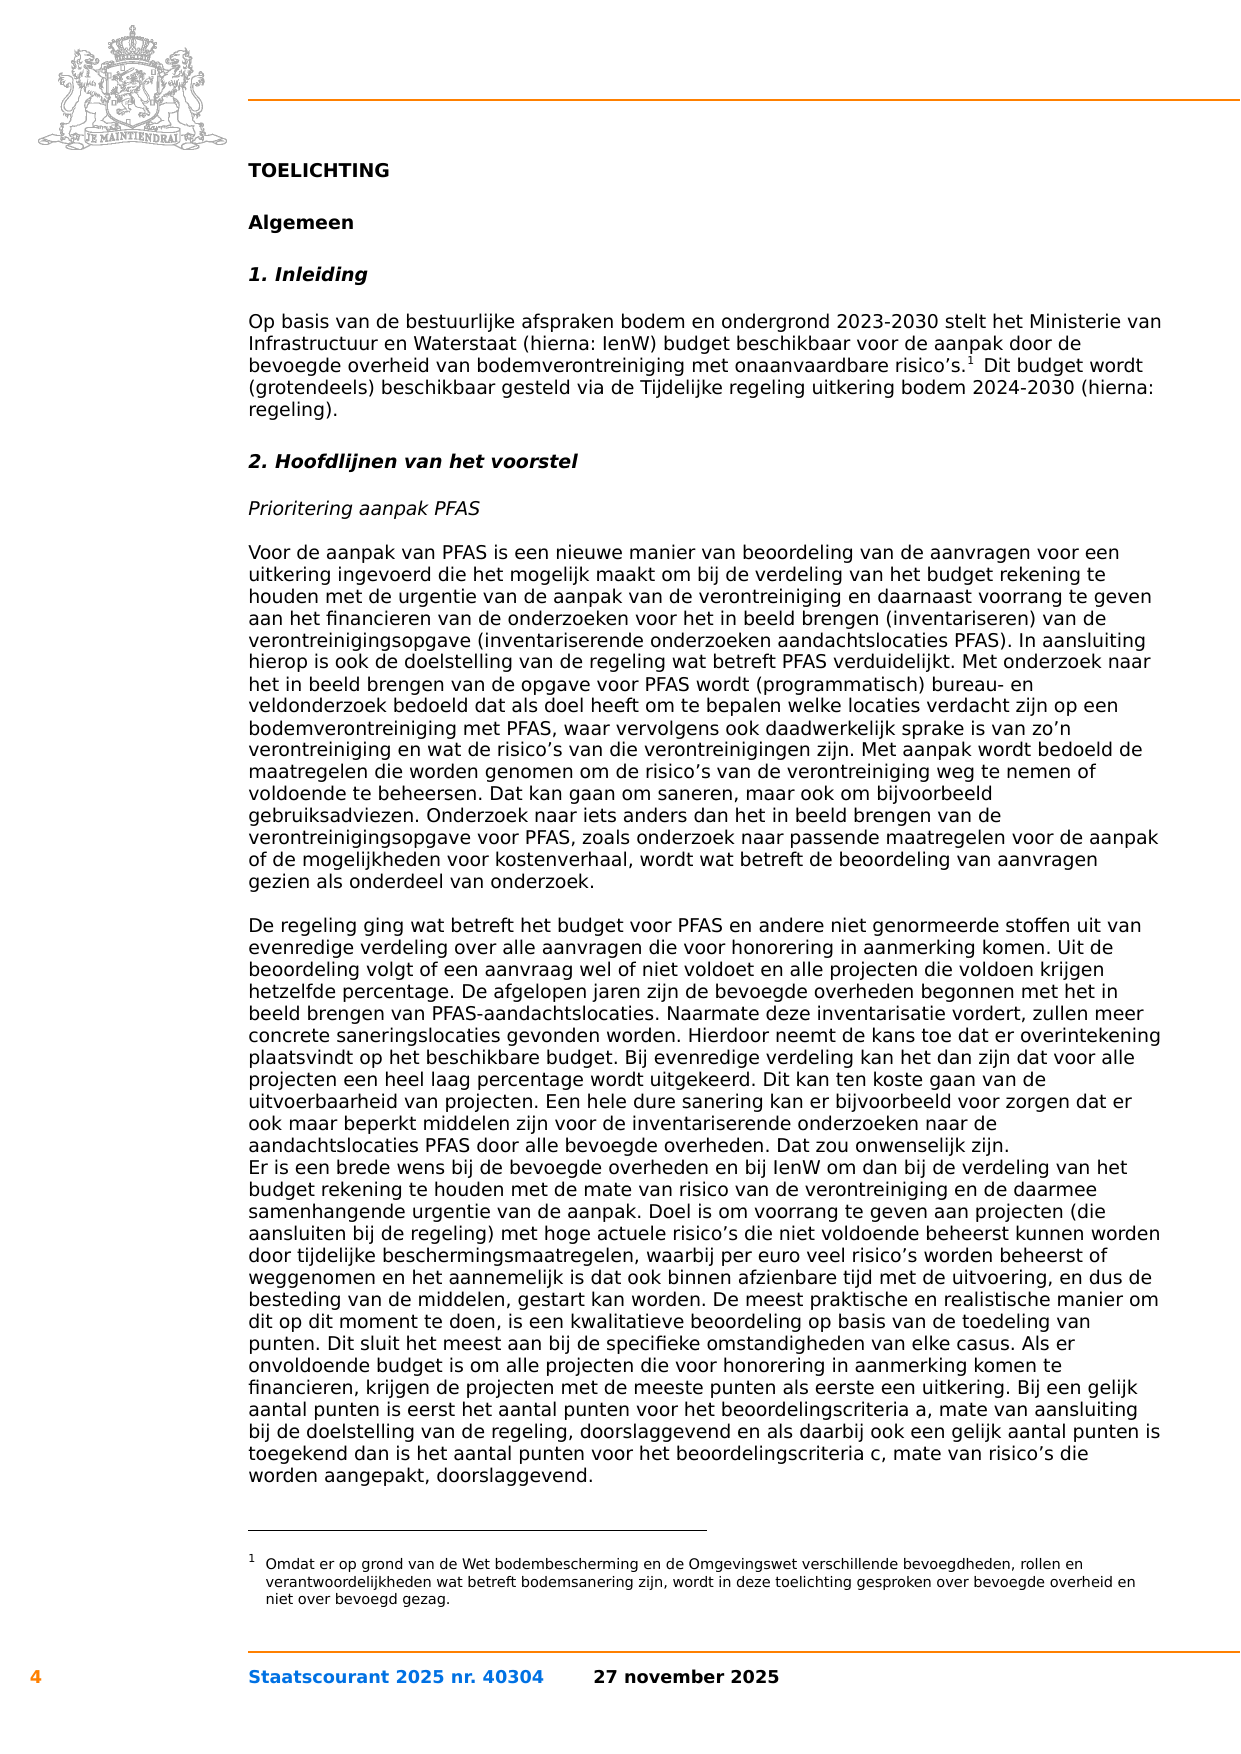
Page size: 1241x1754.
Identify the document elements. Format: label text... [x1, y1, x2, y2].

text Er is een brede wens bij de bevoegde overheden en bij IenW om dan bij de verdeling van het budget rekening te houden met de mate van risico van de verontreiniging en de daarmee samenhangende urgentie van de aanpak. Doel is om voorrang te geven aan projecten (die aansluiten bij de regeling) met hoge actuele risico’s die niet voldoende beheerst kunnen worden door tijdelijke beschermingsmaatregelen, waarbij per euro veel risico’s worden beheerst of weggenomen en het aannemelijk is dat ook binnen afzienbare tijd met de uitvoering, en dus de besteding van de middelen, gestart kan worden. De meest praktische en realistische manier om dit op dit moment te doen, is een kwalitatieve beoordeling op basis van de toedeling van punten. Dit sluit het meest aan bij de specifieke omstandigheden van elke casus. Als er onvoldoende budget is om alle projecten die voor honorering in aanmerking komen te financieren, krijgen de projecten met de meeste punten als eerste een uitkering. Bij een gelijk aantal punten is eerst het aantal punten voor het beoordelingscriteria a, mate van aansluiting bij de doelstelling van de regeling, doorslaggevend en als daarbij ook een gelijk aantal punten is toegekend dan is het aantal punten voor het beoordelingscriteria c, mate van risico’s die worden aangepakt, doorslaggevend. [248, 1157, 1163, 1487]
picture [38, 25, 227, 150]
subtitle Prioritering aanpak PFAS [248, 498, 1163, 520]
subtitle TOELICHTING [248, 160, 1163, 182]
text Op basis van de bestuurlijke afspraken bodem en ondergrond 2023-2030 stelt het Ministerie van Infrastructuur en Waterstaat (hierna: IenW) budget beschikbaar voor de aanpak door de bevoegde overheid van bodemverontreiniging met onaanvaardbare risico’s. Dit budget wordt (grotendeels) beschikbaar gesteld via de Tijdelijke regeling uitkering bodem 2024-2030 (hierna: regeling). [248, 311, 1163, 421]
subtitle Algemeen [248, 212, 1163, 234]
text Voor de aanpak van PFAS is een nieuwe manier van beoordeling van de aanvragen voor een uitkering ingevoerd die het mogelijk maakt om bij de verdeling van het budget rekening te houden met de urgentie van de aanpak van de verontreiniging en daarnaast voorrang te geven aan het financieren van de onderzoeken voor het in beeld brengen (inventariseren) van de verontreinigingsopgave (inventariserende onderzoeken aandachtslocaties PFAS). In aansluiting hierop is ook de doelstelling van de regeling wat betreft PFAS verduidelijkt. Met onderzoek naar het in beeld brengen van de opgave voor PFAS wordt (programmatisch) bureau- en veldonderzoek bedoeld dat als doel heeft om te bepalen welke locaties verdacht zijn op een bodemverontreiniging met PFAS, waar vervolgens ook daadwerkelijk sprake is van zo’n verontreiniging en wat de risico’s van die verontreinigingen zijn. Met aanpak wordt bedoeld de maatregelen die worden genomen om de risico’s van de verontreiniging weg te nemen of voldoende te beheersen. Dat kan gaan om saneren, maar ook om bijvoorbeeld gebruiksadviezen. Onderzoek naar iets anders dan het in beeld brengen van de verontreinigingsopgave voor PFAS, zoals onderzoek naar passende maatregelen voor de aanpak of de mogelijkheden voor kostenverhaal, wordt wat betreft de beoordeling van aanvragen gezien als onderdeel van onderzoek. [248, 542, 1163, 893]
subtitle 1. Inleiding [248, 264, 1163, 286]
text Omdat er op grond van de Wet bodembescherming en de Omgevingswet verschillende bevoegdheden, rollen en verantwoordelijkheden wat betreft bodemsanering zijn, wordt in deze toelichting gesproken over bevoegde overheid en niet over bevoegd gezag. [248, 1552, 1163, 1608]
text De regeling ging wat betreft het budget voor PFAS en andere niet genormeerde stoffen uit van evenredige verdeling over alle aanvragen die voor honorering in aanmerking komen. Uit de beoordeling volgt of een aanvraag wel of niet voldoet en alle projecten die voldoen krijgen hetzelfde percentage. De afgelopen jaren zijn de bevoegde overheden begonnen met het in beeld brengen van PFAS-aandachtslocaties. Naarmate deze inventarisatie vordert, zullen meer concrete saneringslocaties gevonden worden. Hierdoor neemt de kans toe dat er overintekening plaatsvindt op het beschikbare budget. Bij evenredige verdeling kan het dan zijn dat voor alle projecten een heel laag percentage wordt uitgekeerd. Dit kan ten koste gaan van de uitvoerbaarheid van projecten. Een hele dure sanering kan er bijvoorbeeld voor zorgen dat er ook maar beperkt middelen zijn voor de inventariserende onderzoeken naar de aandachtslocaties PFAS door alle bevoegde overheden. Dat zou onwenselijk zijn. [248, 915, 1163, 1157]
subtitle 2. Hoofdlijnen van het voorstel [248, 451, 1163, 473]
